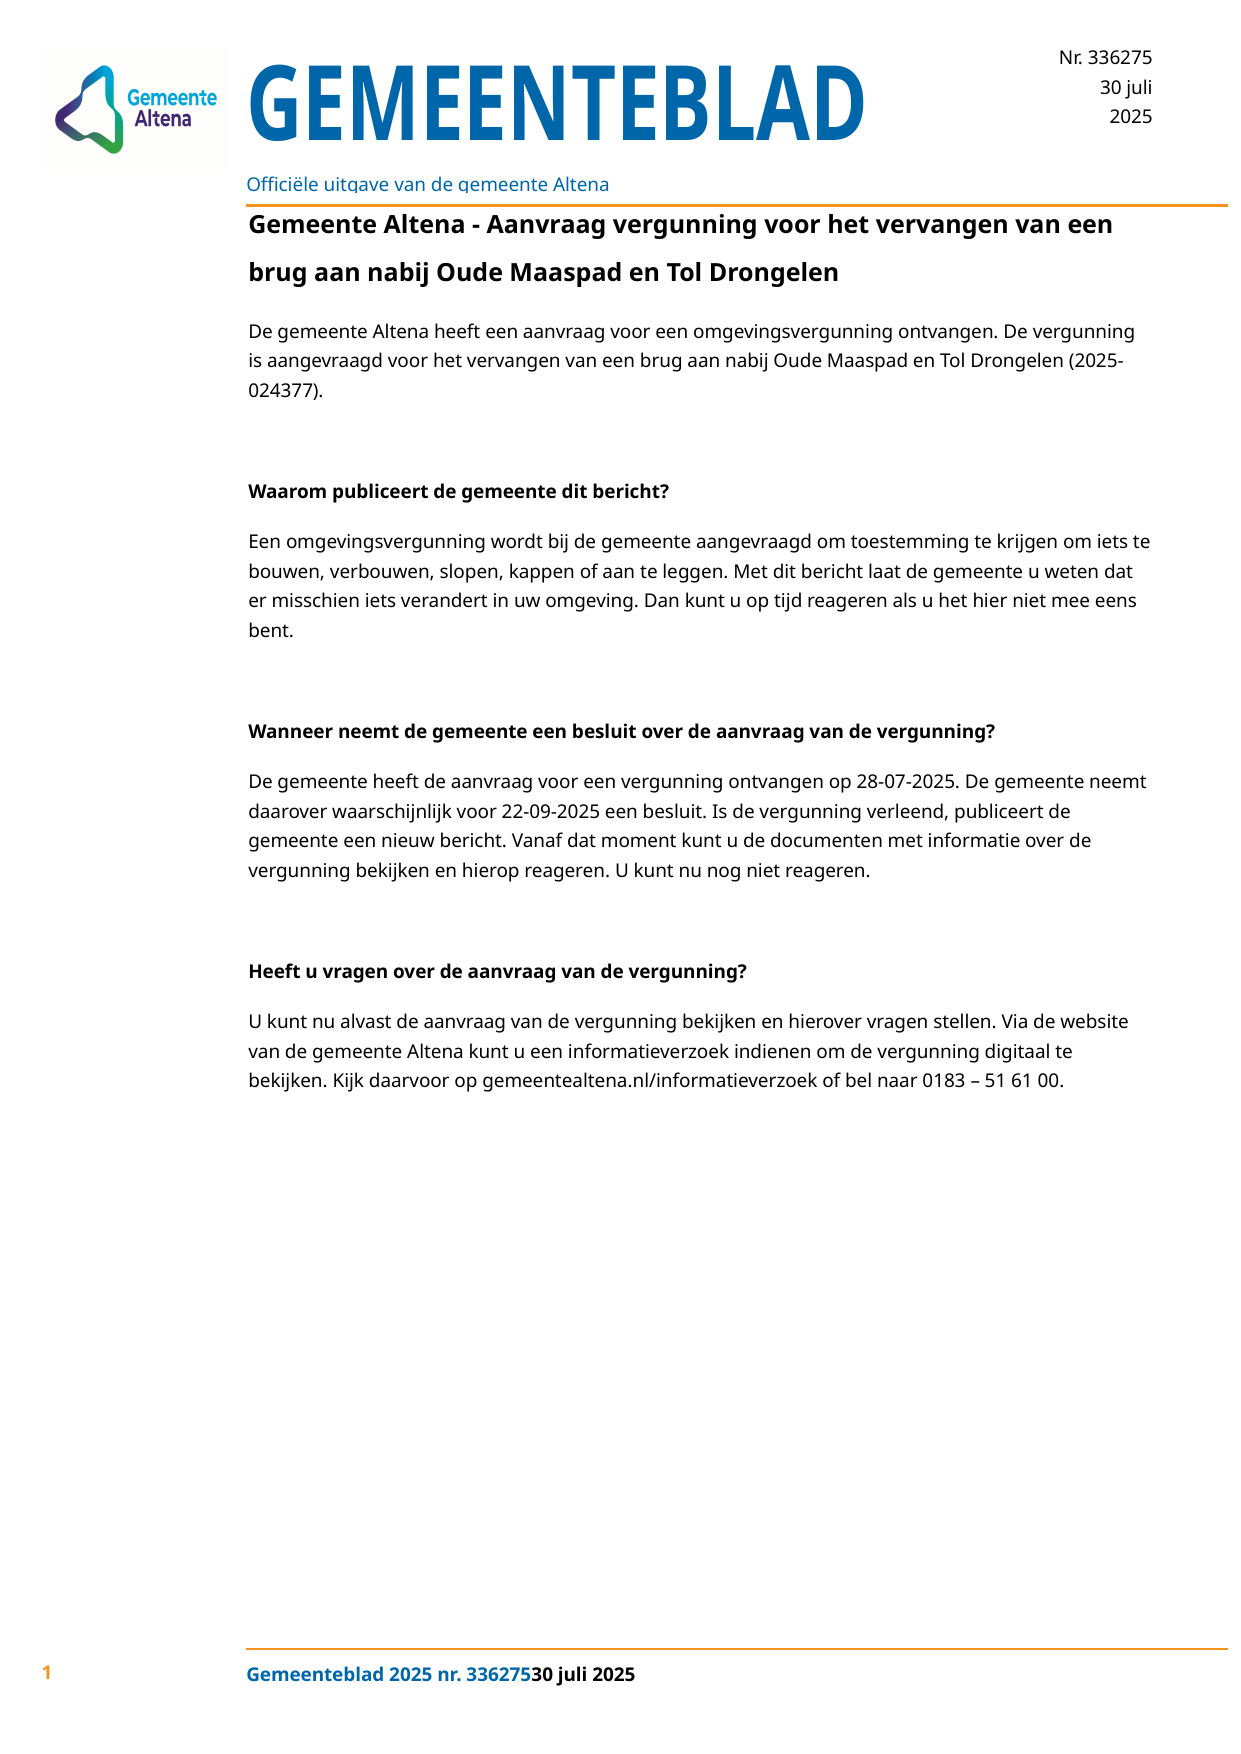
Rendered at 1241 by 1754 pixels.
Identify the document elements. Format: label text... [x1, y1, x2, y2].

text Waarom publiceert de gemeente dit bericht? [248, 478, 1152, 504]
text De gemeente Altena heeft een aanvraag voor een omgevingsvergunning ontvangen. De vergunning is aangevraagd voor het vervangen van een brug aan nabij Oude Maaspad en Tol Drongelen (2025-024377). [248, 318, 1152, 403]
text Heeft u vragen over de aanvraag van de vergunning? [248, 958, 1152, 984]
text Gemeente Altena - Aanvraag vergunning voor het vervangen van een brug aan nabij Oude Maaspad en Tol Drongelen [248, 207, 1152, 288]
text Een omgevingsvergunning wordt bij de gemeente aangevraagd om toestemming te krijgen om iets te bouwen, verbouwen, slopen, kappen of aan te leggen. Met dit bericht laat de gemeente u weten dat er misschien iets verandert in uw omgeving. Dan kunt u op tijd reageren als u het hier niet mee eens bent. [248, 528, 1152, 643]
text U kunt nu alvast de aanvraag van de vergunning bekijken en hierover vragen stellen. Via de website van de gemeente Altena kunt u een informatieverzoek indienen om de vergunning digitaal te bekijken. Kijk daarvoor op gemeentealtena.nl/informatieverzoek of bel naar 0183 – 51 61 00. [248, 1008, 1152, 1093]
picture [41, 47, 231, 172]
text De gemeente heeft de aanvraag voor een vergunning ontvangen op 28-07-2025. De gemeente neemt daarover waarschijnlijk voor 22-09-2025 een besluit. Is de vergunning verleend, publiceert de gemeente een nieuw bericht. Vanaf dat moment kunt u de documenten met informatie over de vergunning bekijken en hierop reageren. U kunt nu nog niet reageren. [248, 768, 1152, 883]
text Wanneer neemt de gemeente een besluit over de aanvraag van de vergunning? [248, 718, 1152, 744]
